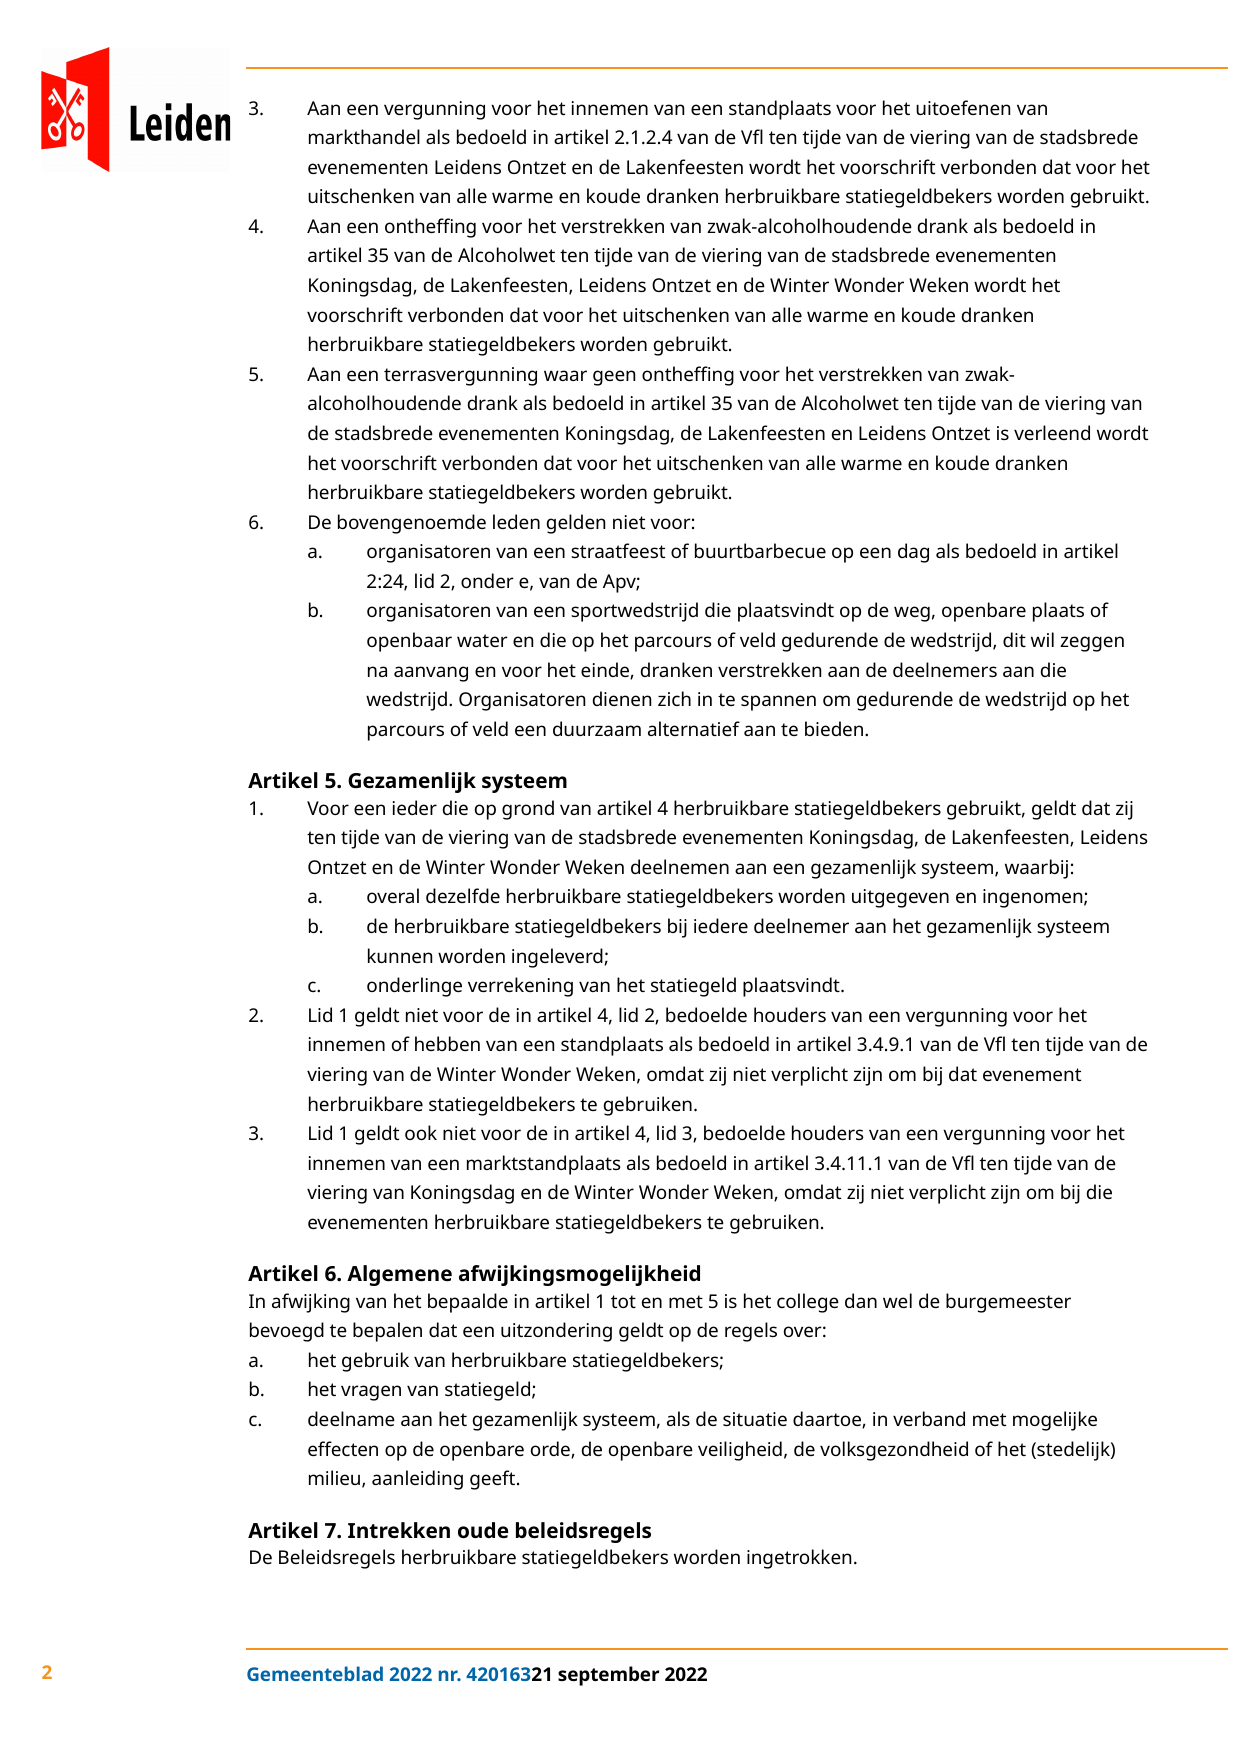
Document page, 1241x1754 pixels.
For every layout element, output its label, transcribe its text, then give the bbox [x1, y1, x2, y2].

list De bovengenoemde leden gelden niet voor: [248, 509, 1152, 535]
text Artikel 5. Gezamenlijk systeem [248, 766, 1152, 795]
list Aan een ontheffing voor het verstrekken van zwak-alcoholhoudende drank als bedoeld in artikel 35 van de Alcoholwet ten tijde van de viering van de stadsbrede evenementen Koningsdag, de Lakenfeesten, Leidens Ontzet en de Winter Wonder Weken wordt het voorschrift verbonden dat voor het uitschenken van alle warme en koude dranken herbruikbare statiegeldbekers worden gebruikt. [248, 213, 1152, 357]
list Aan een terrasvergunning waar geen ontheffing voor het verstrekken van zwak-alcoholhoudende drank als bedoeld in artikel 35 van de Alcoholwet ten tijde van de viering van de stadsbrede evenementen Koningsdag, de Lakenfeesten en Leidens Ontzet is verleend wordt het voorschrift verbonden dat voor het uitschenken van alle warme en koude dranken herbruikbare statiegeldbekers worden gebruikt. [248, 361, 1152, 505]
list organisatoren van een sportwedstrijd die plaatsvindt op de weg, openbare plaats of openbaar water en die op het parcours of veld gedurende de wedstrijd, dit wil zeggen na aanvang en voor het einde, dranken verstrekken aan de deelnemers aan die wedstrijd. Organisatoren dienen zich in te spannen om gedurende de wedstrijd op het parcours of veld een duurzaam alternatief aan te bieden. [307, 598, 1152, 742]
list deelname aan het gezamenlijk systeem, als de situatie daartoe, in verband met mogelijke effecten op de openbare orde, de openbare veiligheid, de volksgezondheid of het (stedelijk) milieu, aanleiding geeft. [248, 1406, 1152, 1491]
text Artikel 7. Intrekken oude beleidsregels [248, 1516, 1152, 1544]
text Artikel 6. Algemene afwijkingsmogelijkheid [248, 1259, 1152, 1288]
list de herbruikbare statiegeldbekers bij iedere deelnemer aan het gezamenlijk systeem kunnen worden ingeleverd; [307, 913, 1152, 968]
list organisatoren van een straatfeest of buurtbarbecue op een dag als bedoeld in artikel 2:24, lid 2, onder e, van de Apv; [307, 538, 1152, 594]
picture [41, 47, 231, 172]
list Lid 1 geldt ook niet voor de in artikel 4, lid 3, bedoelde houders van een vergunning voor het innemen van een marktstandplaats als bedoeld in artikel 3.4.11.1 van de Vfl ten tijde van de viering van Koningsdag en de Winter Wonder Weken, omdat zij niet verplicht zijn om bij die evenementen herbruikbare statiegeldbekers te gebruiken. [248, 1120, 1152, 1235]
list overal dezelfde herbruikbare statiegeldbekers worden uitgegeven en ingenomen; [307, 884, 1152, 909]
list onderlinge verrekening van het statiegeld plaatsvindt. [307, 972, 1152, 998]
list het vragen van statiegeld; [248, 1377, 1152, 1402]
list Voor een ieder die op grond van artikel 4 herbruikbare statiegeldbekers gebruikt, geldt dat zij ten tijde van de viering van de stadsbrede evenementen Koningsdag, de Lakenfeesten, Leidens Ontzet en de Winter Wonder Weken deelnemen aan een gezamenlijk systeem, waarbij: [248, 795, 1152, 880]
list Aan een vergunning voor het innemen van een standplaats voor het uitoefenen van markthandel als bedoeld in artikel 2.1.2.4 van de Vfl ten tijde van de viering van de stadsbrede evenementen Leidens Ontzet en de Lakenfeesten wordt het voorschrift verbonden dat voor het uitschenken van alle warme en koude dranken herbruikbare statiegeldbekers worden gebruikt. [248, 95, 1152, 209]
list Lid 1 geldt niet voor de in artikel 4, lid 2, bedoelde houders van een vergunning voor het innemen of hebben van een standplaats als bedoeld in artikel 3.4.9.1 van de Vfl ten tijde van de viering van de Winter Wonder Weken, omdat zij niet verplicht zijn om bij dat evenement herbruikbare statiegeldbekers te gebruiken. [248, 1002, 1152, 1116]
text In afwijking van het bepaalde in artikel 1 tot en met 5 is het college dan wel de burgemeester bevoegd te bepalen dat een uitzondering geldt op de regels over: [248, 1288, 1152, 1343]
text De Beleidsregels herbruikbare statiegeldbekers worden ingetrokken. [248, 1544, 1152, 1570]
list het gebruik van herbruikbare statiegeldbekers; [248, 1347, 1152, 1373]
